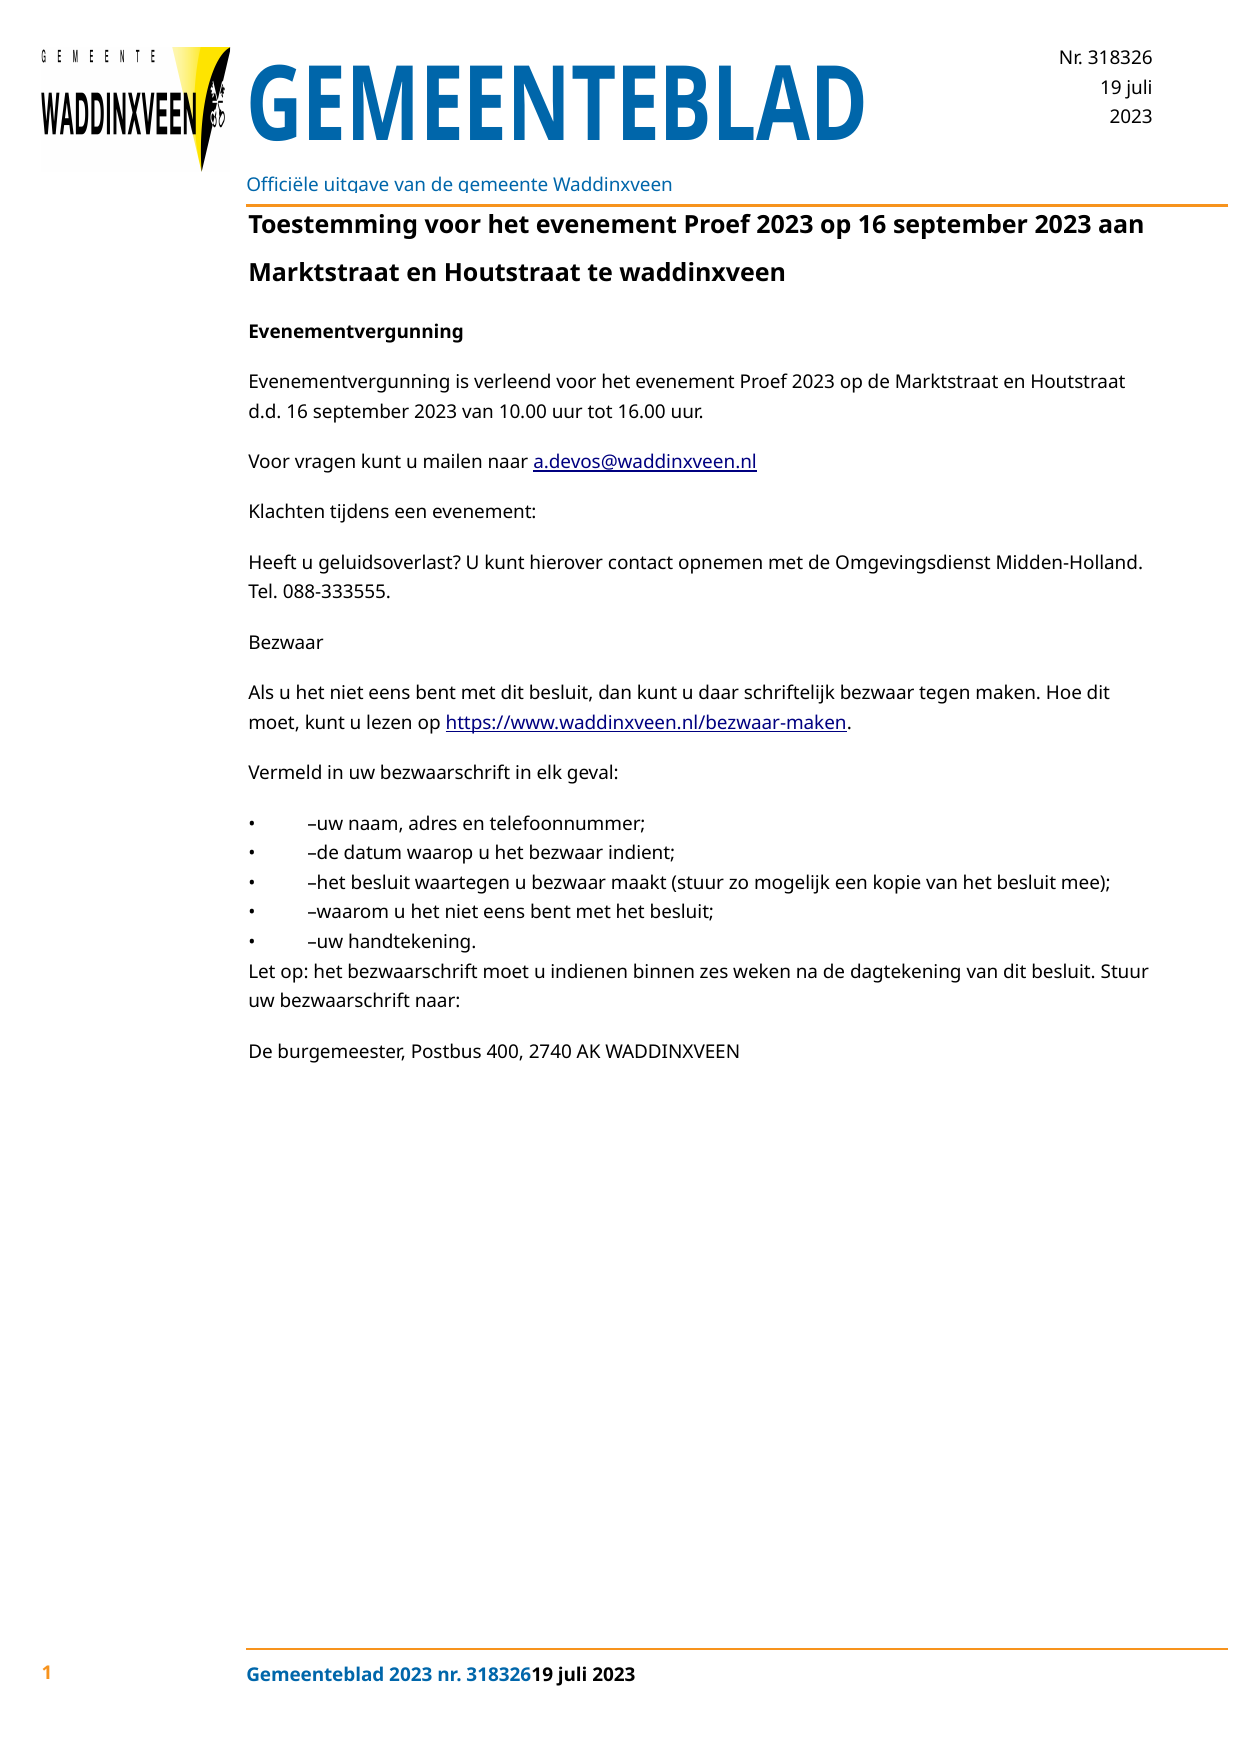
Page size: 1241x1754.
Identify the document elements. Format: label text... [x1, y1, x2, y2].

text Voor vragen kunt u mailen naar a.devos@waddinxveen.nl [248, 448, 1152, 474]
text Heeft u geluidsoverlast? U kunt hierover contact opnemen met de Omgevingsdienst Midden-Holland. Tel. 088-333555. [248, 549, 1152, 604]
list –waarom u het niet eens bent met het besluit; [248, 899, 1152, 924]
list –uw handtekening. [248, 928, 1152, 954]
text Evenementvergunning [248, 318, 1152, 344]
list –de datum waarop u het bezwaar indient; [248, 839, 1152, 865]
list –het besluit waartegen u bezwaar maakt (stuur zo mogelijk een kopie van het besluit mee); [248, 869, 1152, 895]
text De burgemeester, Postbus 400, 2740 AK WADDINXVEEN [248, 1038, 1152, 1064]
picture [41, 47, 231, 172]
list –uw naam, adres en telefoonnummer; [248, 810, 1152, 836]
text Bezwaar [248, 629, 1152, 655]
text Als u het niet eens bent met dit besluit, dan kunt u daar schriftelijk bezwaar tegen maken. Hoe dit moet, kunt u lezen op https://www.waddinxveen.nl/bezwaar-maken. [248, 679, 1152, 735]
text Evenementvergunning is verleend voor het evenement Proef 2023 op de Marktstraat en Houtstraat d.d. 16 september 2023 van 10.00 uur tot 16.00 uur. [248, 368, 1152, 424]
text Vermeld in uw bezwaarschrift in elk geval: [248, 759, 1152, 785]
text Klachten tijdens een evenement: [248, 499, 1152, 524]
text Toestemming voor het evenement Proef 2023 op 16 september 2023 aan Marktstraat en Houtstraat te waddinxveen [248, 207, 1152, 288]
text Let op: het bezwaarschrift moet u indienen binnen zes weken na de dagtekening van dit besluit. Stuur uw bezwaarschrift naar: [248, 958, 1152, 1013]
